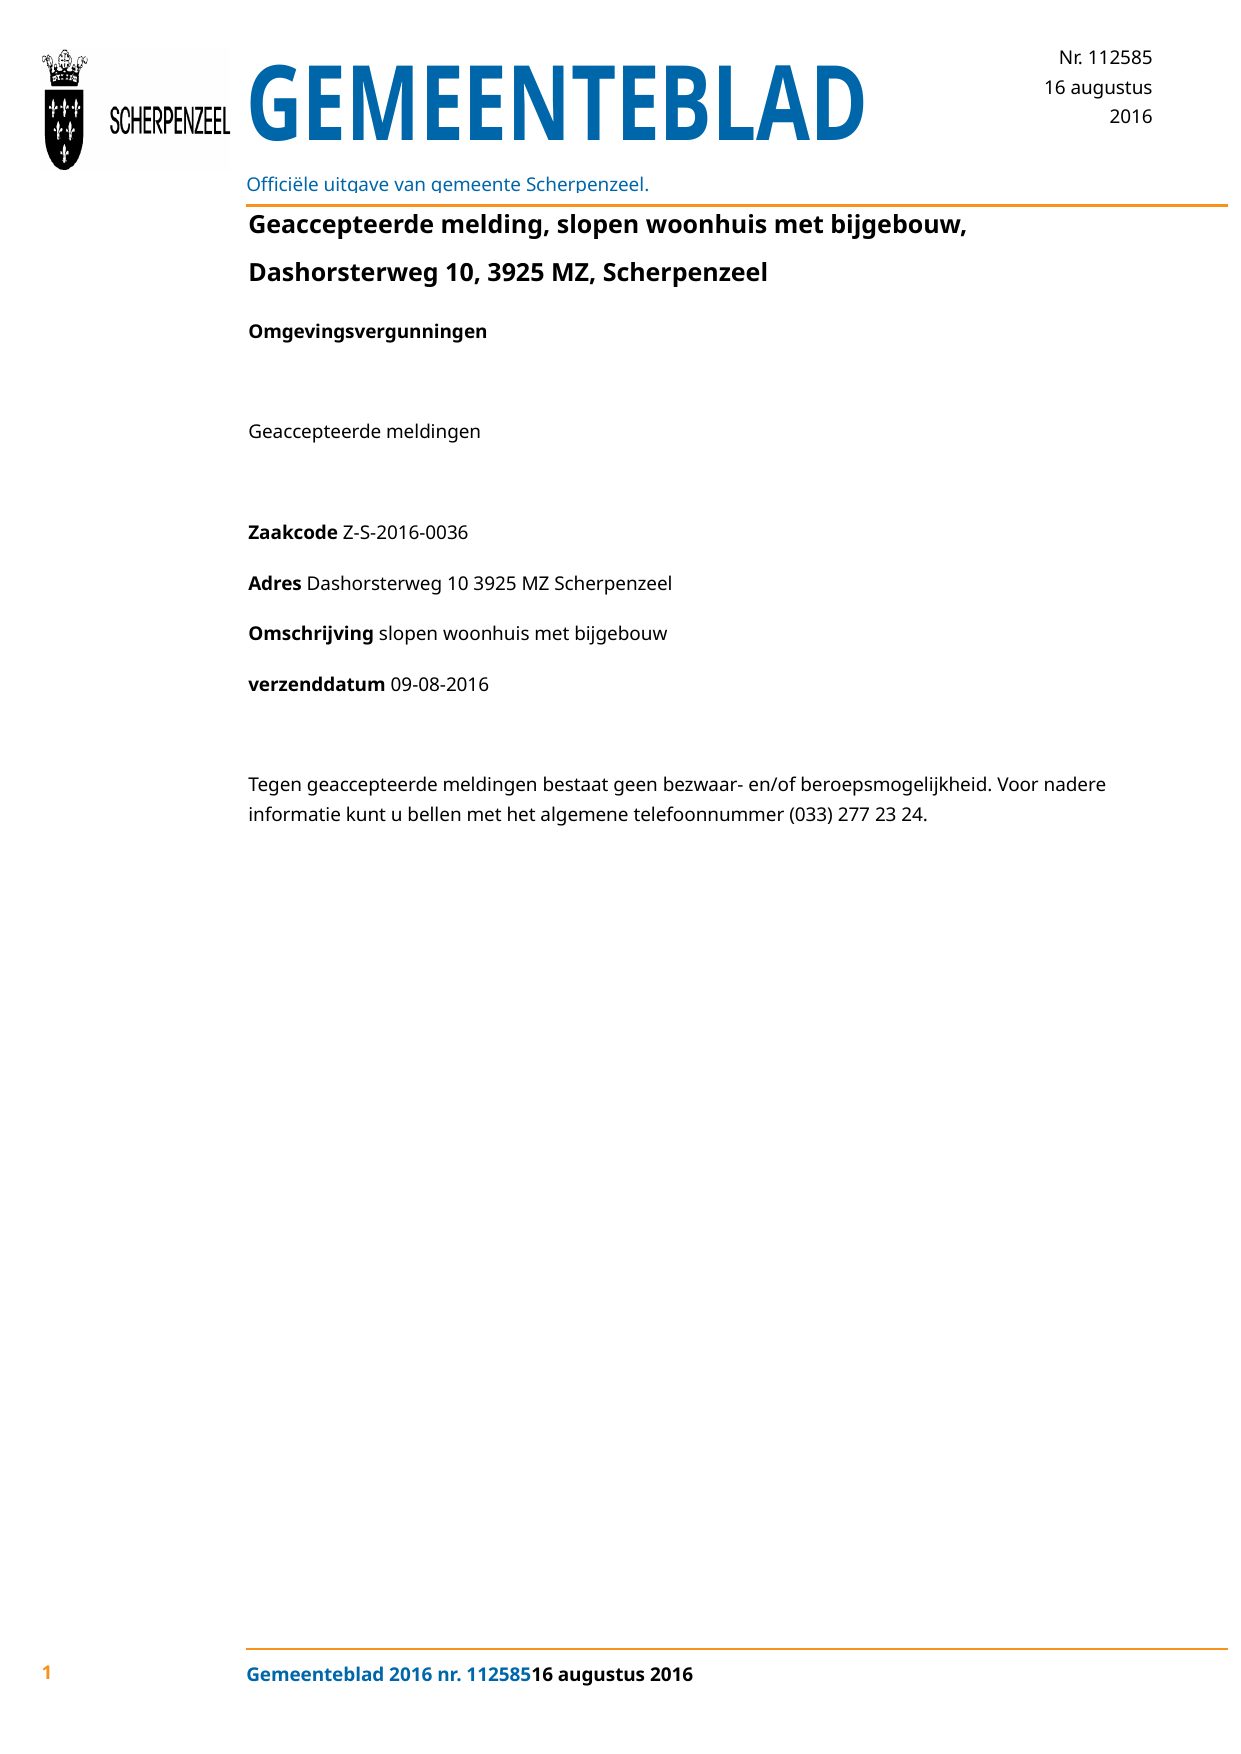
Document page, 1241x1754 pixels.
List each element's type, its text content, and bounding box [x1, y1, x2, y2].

picture [41, 47, 231, 172]
text Omgevingsvergunningen [248, 318, 1152, 344]
text Omschrijving slopen woonhuis met bijgebouw [248, 620, 1152, 646]
text Tegen geaccepteerde meldingen bestaat geen bezwaar- en/of beroepsmogelijkheid. Voor nadere informatie kunt u bellen met het algemene telefoonnummer (033) 277 23 24. [248, 772, 1152, 827]
text Adres Dashorsterweg 10 3925 MZ Scherpenzeel [248, 570, 1152, 596]
text Zaakcode Z-S-2016-0036 [248, 519, 1152, 545]
text Geaccepteerde meldingen [248, 419, 1152, 444]
text Geaccepteerde melding, slopen woonhuis met bijgebouw, Dashorsterweg 10, 3925 MZ, Scherpenzeel [248, 207, 1152, 288]
text verzenddatum 09-08-2016 [248, 671, 1152, 697]
